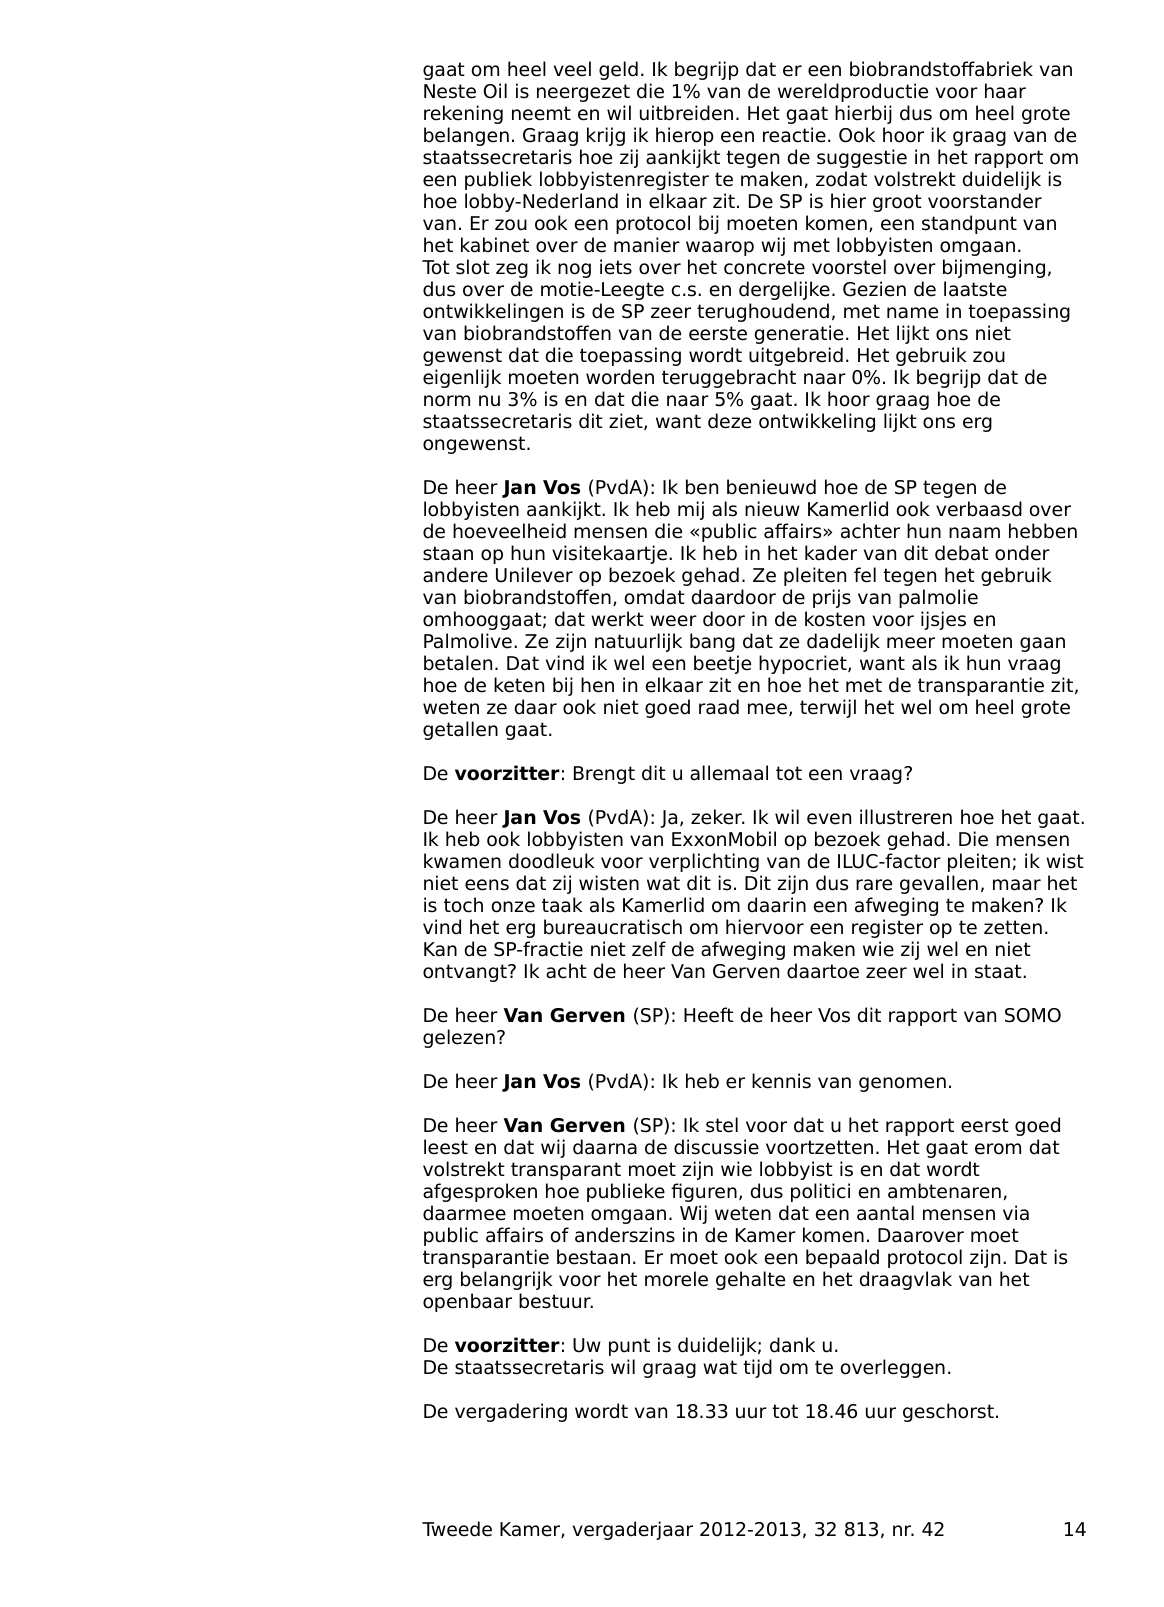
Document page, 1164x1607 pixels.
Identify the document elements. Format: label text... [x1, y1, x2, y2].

text De vergadering wordt van 18.33 uur tot 18.46 uur geschorst. [422, 1401, 1087, 1423]
text De heer Van Gerven (SP): Heeft de heer Vos dit rapport van SOMO gelezen? [422, 1005, 1087, 1049]
text Tot slot zeg ik nog iets over het concrete voorstel over bijmenging, dus over de motie-Leegte c.s. en dergelijke. Gezien de laatste ontwikkelingen is de SP zeer terughoudend, met name in toepassing van biobrandstoffen van de eerste generatie. Het lijkt ons niet gewenst dat die toepassing wordt uitgebreid. Het gebruik zou eigenlijk moeten worden teruggebracht naar 0%. Ik begrijp dat de norm nu 3% is en dat die naar 5% gaat. Ik hoor graag hoe de staatssecretaris dit ziet, want deze ontwikkeling lijkt ons erg ongewenst. [422, 257, 1087, 455]
text De voorzitter: Uw punt is duidelijk; dank u. [422, 1335, 1087, 1357]
text De heer Van Gerven (SP): Ik stel voor dat u het rapport eerst goed leest en dat wij daarna de discussie voortzetten. Het gaat erom dat volstrekt transparant moet zijn wie lobbyist is en dat wordt afgesproken hoe publieke figuren, dus politici en ambtenaren, daarmee moeten omgaan. Wij weten dat een aantal mensen via public affairs of anderszins in de Kamer komen. Daarover moet transparantie bestaan. Er moet ook een bepaald protocol zijn. Dat is erg belangrijk voor het morele gehalte en het draagvlak van het openbaar bestuur. [422, 1115, 1087, 1313]
text gaat om heel veel geld. Ik begrijp dat er een biobrandstoffabriek van Neste Oil is neergezet die 1% van de wereldproductie voor haar rekening neemt en wil uitbreiden. Het gaat hierbij dus om heel grote belangen. Graag krijg ik hierop een reactie. Ook hoor ik graag van de staatssecretaris hoe zij aankijkt tegen de suggestie in het rapport om een publiek lobbyistenregister te maken, zodat volstrekt duidelijk is hoe lobby-Nederland in elkaar zit. De SP is hier groot voorstander van. Er zou ook een protocol bij moeten komen, een standpunt van het kabinet over de manier waarop wij met lobbyisten omgaan. [422, 59, 1087, 257]
text De staatssecretaris wil graag wat tijd om te overleggen. [422, 1357, 1087, 1379]
text De voorzitter: Brengt dit u allemaal tot een vraag? [422, 763, 1087, 785]
text De heer Jan Vos (PvdA): Ik ben benieuwd hoe de SP tegen de lobbyisten aankijkt. Ik heb mij als nieuw Kamerlid ook verbaasd over de hoeveelheid mensen die «public affairs» achter hun naam hebben staan op hun visitekaartje. Ik heb in het kader van dit debat onder andere Unilever op bezoek gehad. Ze pleiten fel tegen het gebruik van biobrandstoffen, omdat daardoor de prijs van palmolie omhooggaat; dat werkt weer door in de kosten voor ijsjes en Palmolive. Ze zijn natuurlijk bang dat ze dadelijk meer moeten gaan betalen. Dat vind ik wel een beetje hypocriet, want als ik hun vraag hoe de keten bij hen in elkaar zit en hoe het met de transparantie zit, weten ze daar ook niet goed raad mee, terwijl het wel om heel grote getallen gaat. [422, 477, 1087, 741]
text De heer Jan Vos (PvdA): Ja, zeker. Ik wil even illustreren hoe het gaat. Ik heb ook lobbyisten van ExxonMobil op bezoek gehad. Die mensen kwamen doodleuk voor verplichting van de ILUC-factor pleiten; ik wist niet eens dat zij wisten wat dit is. Dit zijn dus rare gevallen, maar het is toch onze taak als Kamerlid om daarin een afweging te maken? Ik vind het erg bureaucratisch om hiervoor een register op te zetten. Kan de SP-fractie niet zelf de afweging maken wie zij wel en niet ontvangt? Ik acht de heer Van Gerven daartoe zeer wel in staat. [422, 807, 1087, 983]
text De heer Jan Vos (PvdA): Ik heb er kennis van genomen. [422, 1071, 1087, 1093]
